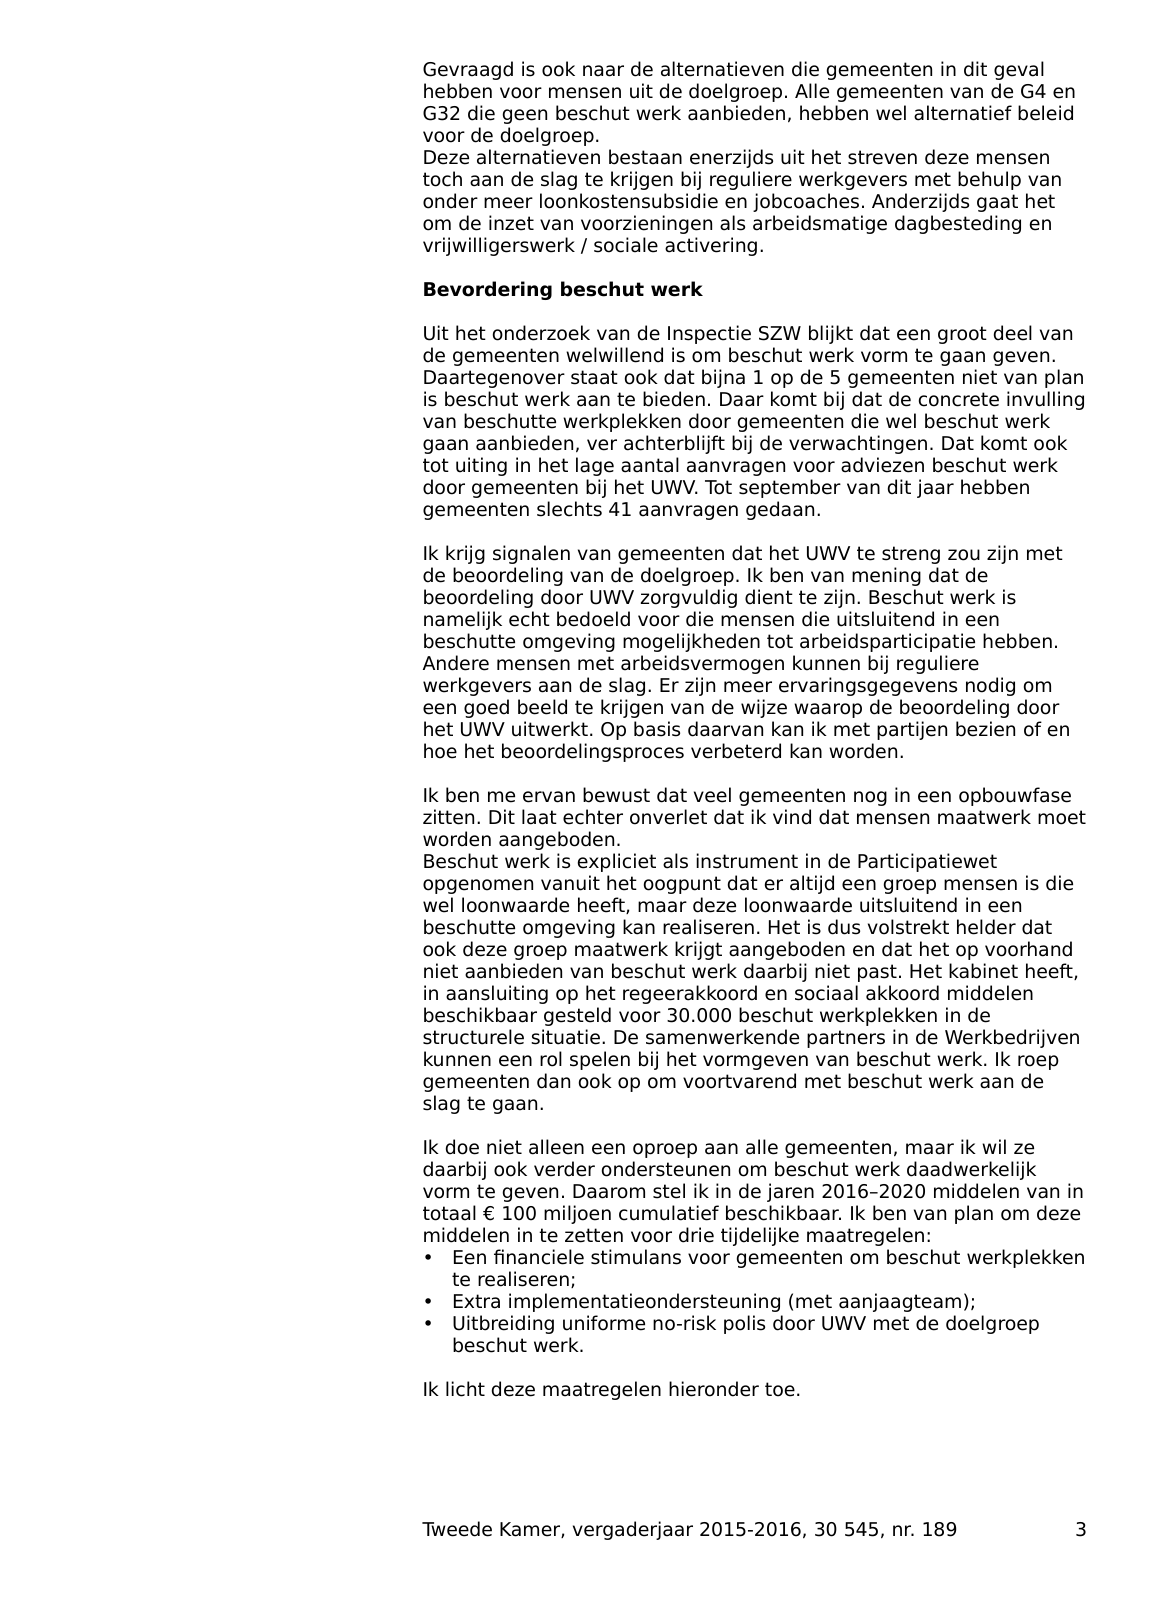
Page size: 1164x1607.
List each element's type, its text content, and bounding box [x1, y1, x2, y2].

text Uit het onderzoek van de Inspectie SZW blijkt dat een groot deel van de gemeenten welwillend is om beschut werk vorm te gaan geven. Daartegenover staat ook dat bijna 1 op de 5 gemeenten niet van plan is beschut werk aan te bieden. Daar komt bij dat de concrete invulling van beschutte werkplekken door gemeenten die wel beschut werk gaan aanbieden, ver achterblijft bij de verwachtingen. Dat komt ook tot uiting in het lage aantal aanvragen voor adviezen beschut werk door gemeenten bij het UWV. Tot september van dit jaar hebben gemeenten slechts 41 aanvragen gedaan. [422, 323, 1087, 521]
text • Extra implementatieondersteuning (met aanjaagteam); [422, 1291, 1087, 1313]
text • Uitbreiding uniforme no-risk polis door UWV met de doelgroep beschut werk. [422, 1313, 1087, 1357]
text Ik licht deze maatregelen hieronder toe. [422, 1379, 1087, 1401]
text Ik ben me ervan bewust dat veel gemeenten nog in een opbouwfase zitten. Dit laat echter onverlet dat ik vind dat mensen maatwerk moet worden aangeboden. [422, 785, 1087, 851]
text Ik doe niet alleen een oproep aan alle gemeenten, maar ik wil ze daarbij ook verder ondersteunen om beschut werk daadwerkelijk vorm te geven. Daarom stel ik in de jaren 2016–2020 middelen van in totaal € 100 miljoen cumulatief beschikbaar. Ik ben van plan om deze middelen in te zetten voor drie tijdelijke maatregelen: [422, 1137, 1087, 1247]
text Ik krijg signalen van gemeenten dat het UWV te streng zou zijn met de beoordeling van de doelgroep. Ik ben van mening dat de beoordeling door UWV zorgvuldig dient te zijn. Beschut werk is namelijk echt bedoeld voor die mensen die uitsluitend in een beschutte omgeving mogelijkheden tot arbeidsparticipatie hebben. Andere mensen met arbeidsvermogen kunnen bij reguliere werkgevers aan de slag. Er zijn meer ervaringsgegevens nodig om een goed beeld te krijgen van de wijze waarop de beoordeling door het UWV uitwerkt. Op basis daarvan kan ik met partijen bezien of en hoe het beoordelingsproces verbeterd kan worden. [422, 543, 1087, 763]
text Deze alternatieven bestaan enerzijds uit het streven deze mensen toch aan de slag te krijgen bij reguliere werkgevers met behulp van onder meer loonkostensubsidie en jobcoaches. Anderzijds gaat het om de inzet van voorzieningen als arbeidsmatige dagbesteding en vrijwilligerswerk / sociale activering. [422, 147, 1087, 257]
text Beschut werk is expliciet als instrument in de Participatiewet opgenomen vanuit het oogpunt dat er altijd een groep mensen is die wel loonwaarde heeft, maar deze loonwaarde uitsluitend in een beschutte omgeving kan realiseren. Het is dus volstrekt helder dat ook deze groep maatwerk krijgt aangeboden en dat het op voorhand niet aanbieden van beschut werk daarbij niet past. Het kabinet heeft, in aansluiting op het regeerakkoord en sociaal akkoord middelen beschikbaar gesteld voor 30.000 beschut werkplekken in de structurele situatie. De samenwerkende partners in de Werkbedrijven kunnen een rol spelen bij het vormgeven van beschut werk. Ik roep gemeenten dan ook op om voortvarend met beschut werk aan de slag te gaan. [422, 851, 1087, 1115]
text • Een financiele stimulans voor gemeenten om beschut werkplekken te realiseren; [422, 1247, 1087, 1291]
subtitle Bevordering beschut werk [422, 279, 1087, 301]
text Gevraagd is ook naar de alternatieven die gemeenten in dit geval hebben voor mensen uit de doelgroep. Alle gemeenten van de G4 en G32 die geen beschut werk aanbieden, hebben wel alternatief beleid voor de doelgroep. [422, 59, 1087, 147]
